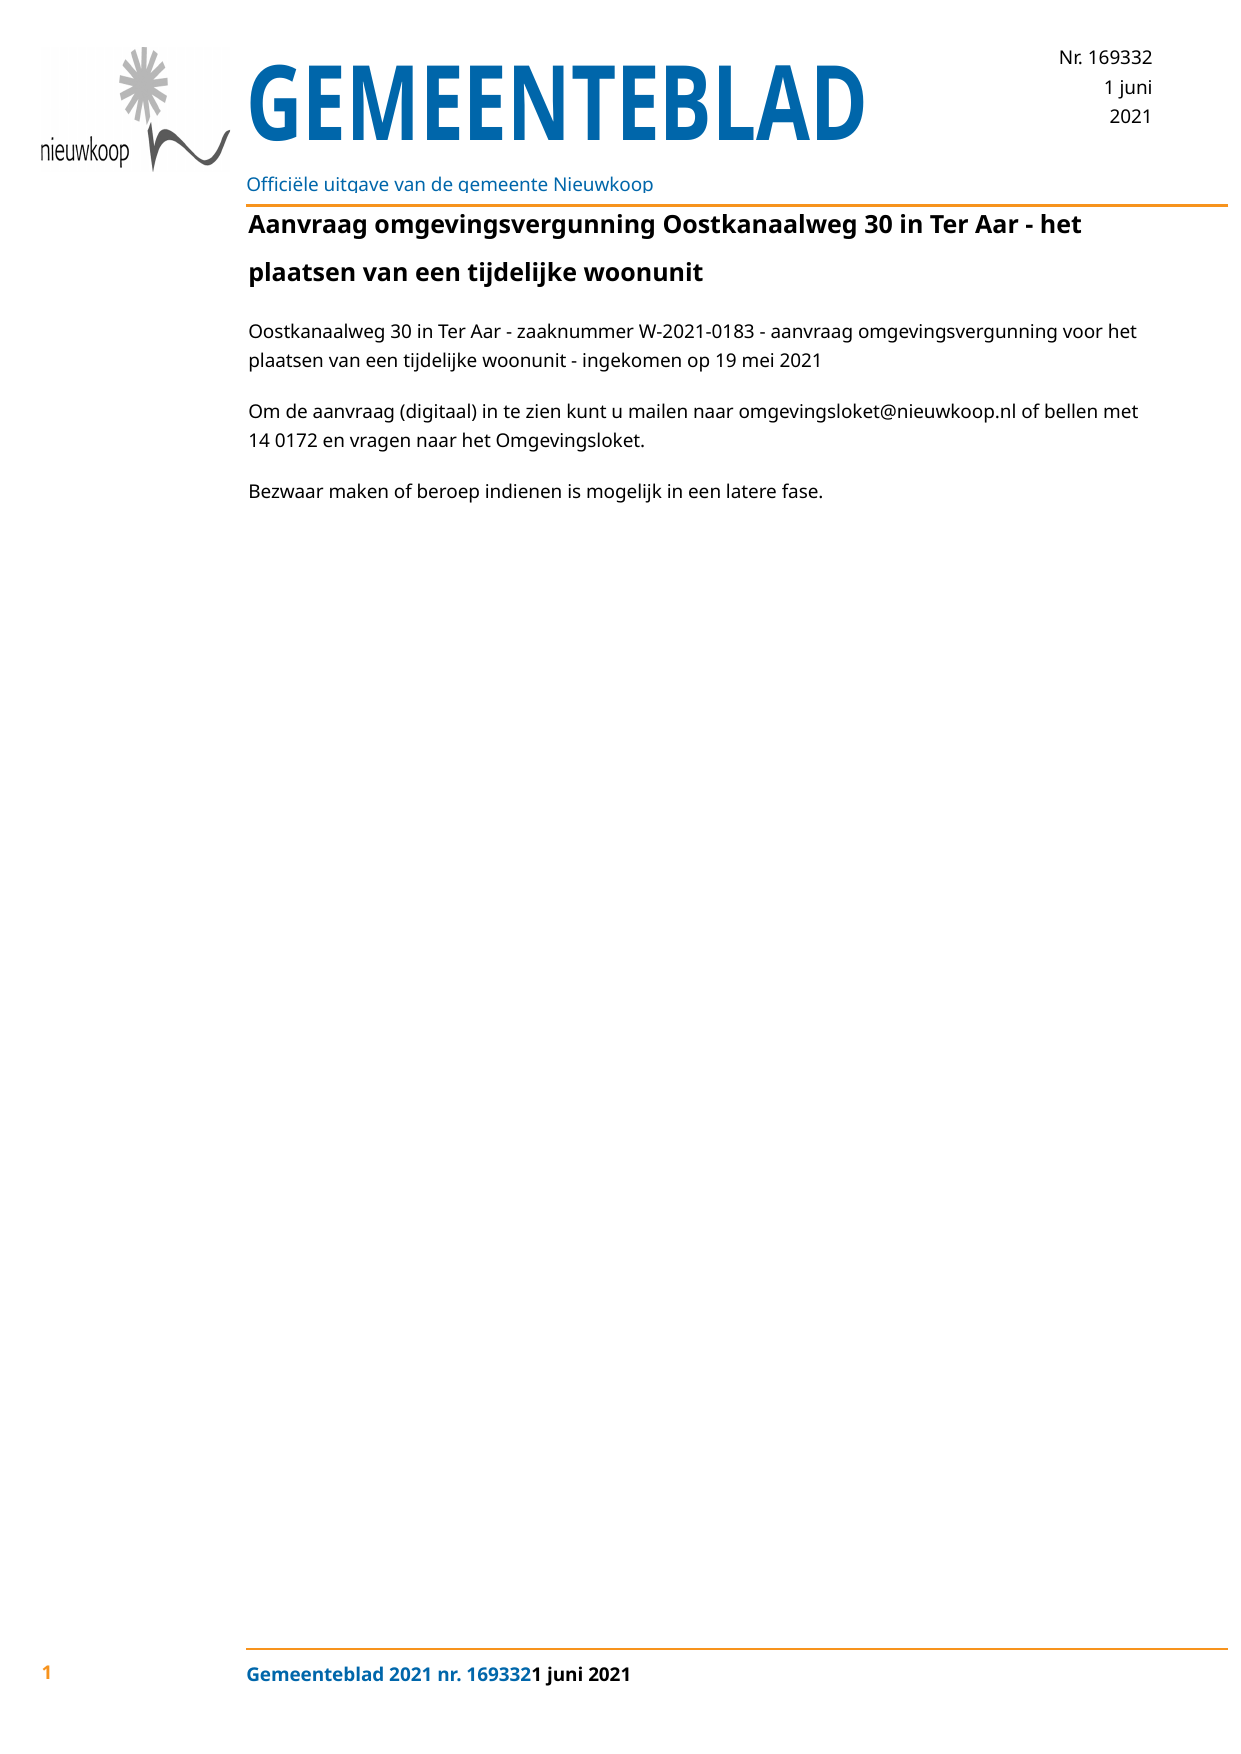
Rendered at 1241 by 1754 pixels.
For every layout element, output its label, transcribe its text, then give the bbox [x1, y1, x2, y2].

picture [41, 47, 231, 172]
text Bezwaar maken of beroep indienen is mogelijk in een latere fase. [248, 478, 1152, 504]
text Oostkanaalweg 30 in Ter Aar - zaaknummer W-2021-0183 - aanvraag omgevingsvergunning voor het plaatsen van een tijdelijke woonunit - ingekomen op 19 mei 2021 [248, 318, 1152, 373]
text Om de aanvraag (digitaal) in te zien kunt u mailen naar omgevingsloket@nieuwkoop.nl of bellen met 14 0172 en vragen naar het Omgevingsloket. [248, 398, 1152, 453]
text Aanvraag omgevingsvergunning Oostkanaalweg 30 in Ter Aar - het plaatsen van een tijdelijke woonunit [248, 207, 1152, 288]
